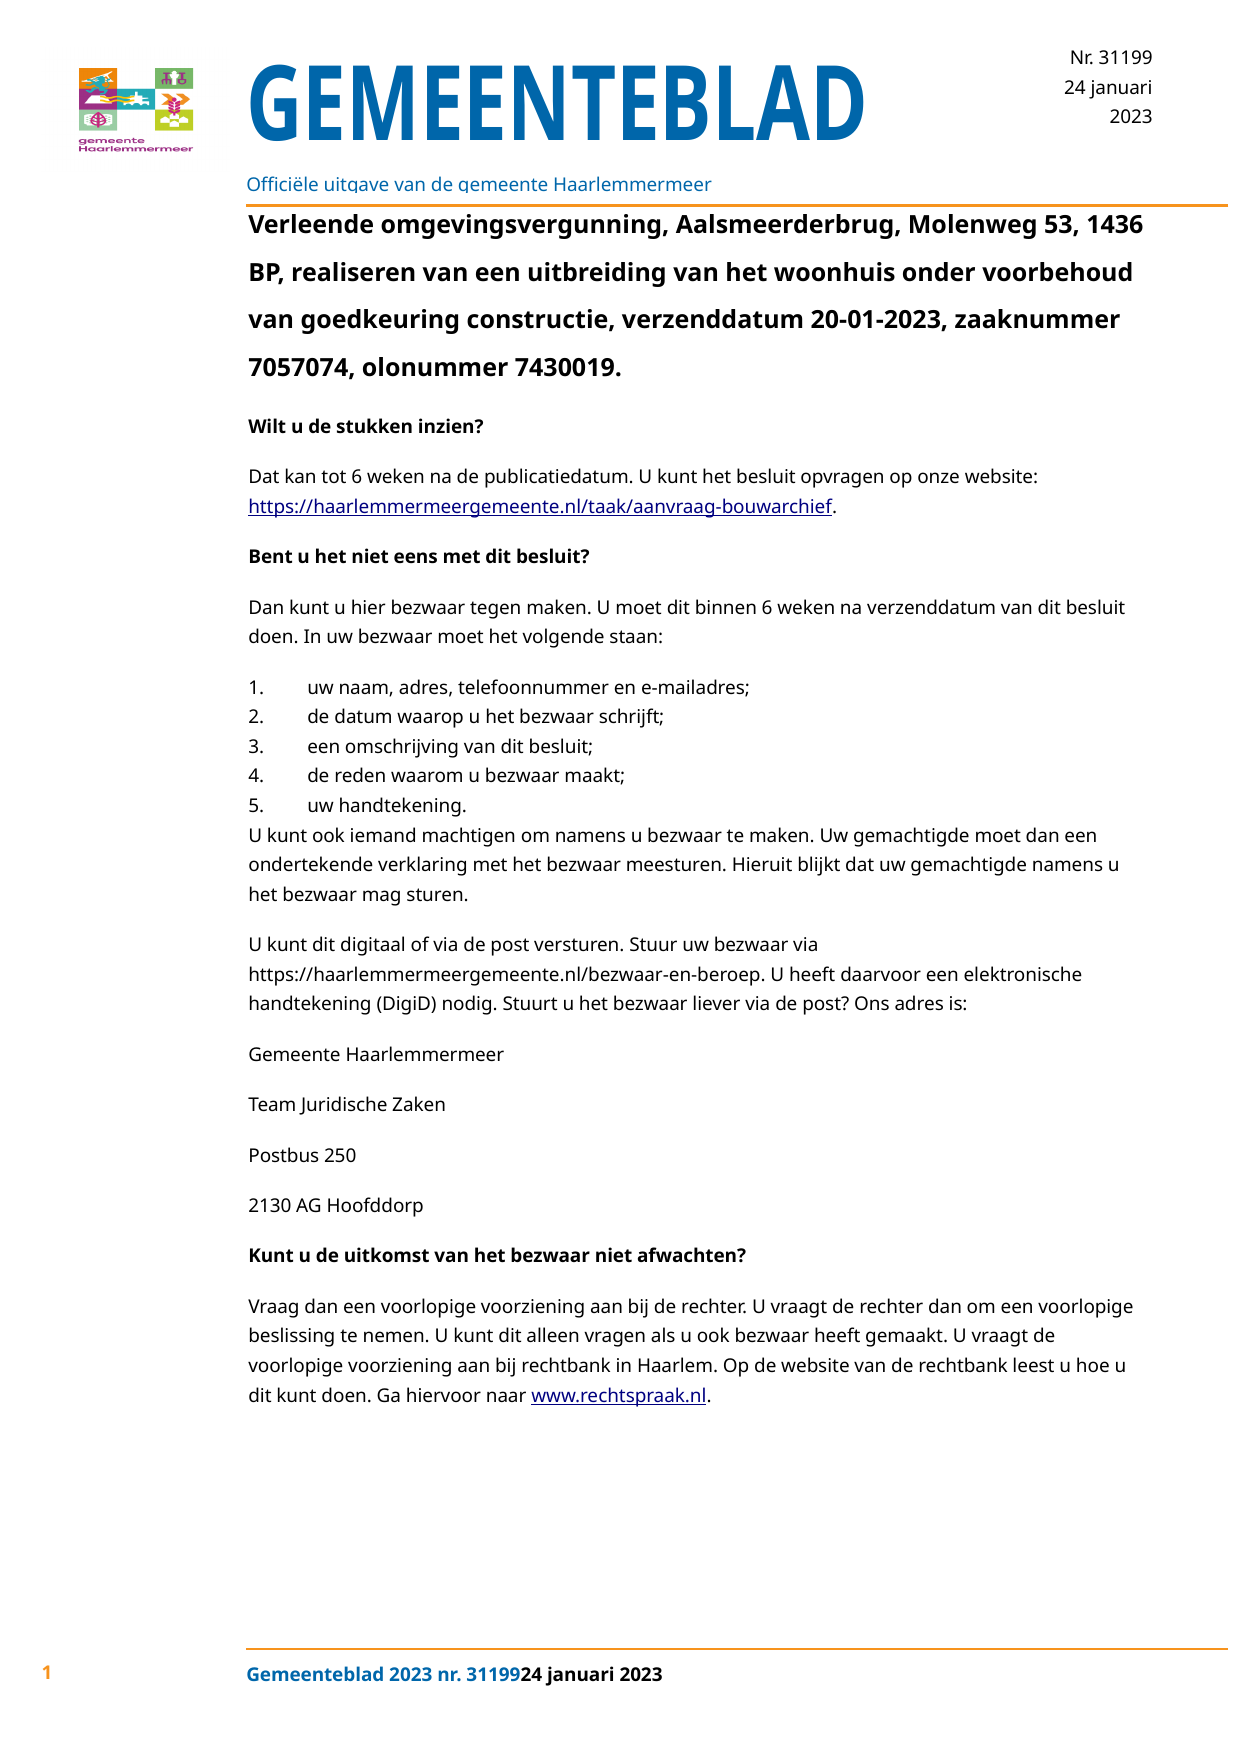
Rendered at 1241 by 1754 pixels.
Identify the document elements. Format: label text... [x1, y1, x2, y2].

text Dat kan tot 6 weken na de publicatiedatum. U kunt het besluit opvragen op onze website: https://haarlemmermeergemeente.nl/taak/aanvraag-bouwarchief. [248, 463, 1152, 519]
list uw handtekening. [248, 792, 1152, 818]
text Wilt u de stukken inzien? [248, 413, 1152, 439]
list een omschrijving van dit besluit; [248, 733, 1152, 759]
list de reden waarom u bezwaar maakt; [248, 763, 1152, 788]
text Dan kunt u hier bezwaar tegen maken. U moet dit binnen 6 weken na verzenddatum van dit besluit doen. In uw bezwaar moet het volgende staan: [248, 594, 1152, 649]
text Gemeente Haarlemmermeer [248, 1041, 1152, 1067]
text U kunt dit digitaal of via de post versturen. Stuur uw bezwaar via https://haarlemmermeergemeente.nl/bezwaar-en-beroep. U heeft daarvoor een elektronische handtekening (DigiD) nodig. Stuurt u het bezwaar liever via de post? Ons adres is: [248, 931, 1152, 1016]
text Verleende omgevingsvergunning, Aalsmeerderbrug, Molenweg 53, 1436 BP, realiseren van een uitbreiding van het woonhuis onder voorbehoud van goedkeuring constructie, verzenddatum 20-01-2023, zaaknummer 7057074, olonummer 7430019. [248, 207, 1152, 384]
list de datum waarop u het bezwaar schrijft; [248, 703, 1152, 729]
text U kunt ook iemand machtigen om namens u bezwaar te maken. Uw gemachtigde moet dan een ondertekende verklaring met het bezwaar meesturen. Hieruit blijkt dat uw gemachtigde namens u het bezwaar mag sturen. [248, 822, 1152, 907]
picture [41, 47, 231, 172]
text Team Juridische Zaken [248, 1091, 1152, 1117]
text Bent u het niet eens met dit besluit? [248, 543, 1152, 569]
text Postbus 250 [248, 1142, 1152, 1168]
list uw naam, adres, telefoonnummer en e-mailadres; [248, 674, 1152, 700]
text 2130 AG Hoofddorp [248, 1192, 1152, 1218]
text Vraag dan een voorlopige voorziening aan bij de rechter. U vraagt de rechter dan om een voorlopige beslissing te nemen. U kunt dit alleen vragen als u ook bezwaar heeft gemaakt. U vraagt de voorlopige voorziening aan bij rechtbank in Haarlem. Op de website van de rechtbank leest u hoe u dit kunt doen. Ga hiervoor naar www.rechtspraak.nl. [248, 1293, 1152, 1408]
text Kunt u de uitkomst van het bezwaar niet afwachten? [248, 1243, 1152, 1268]
